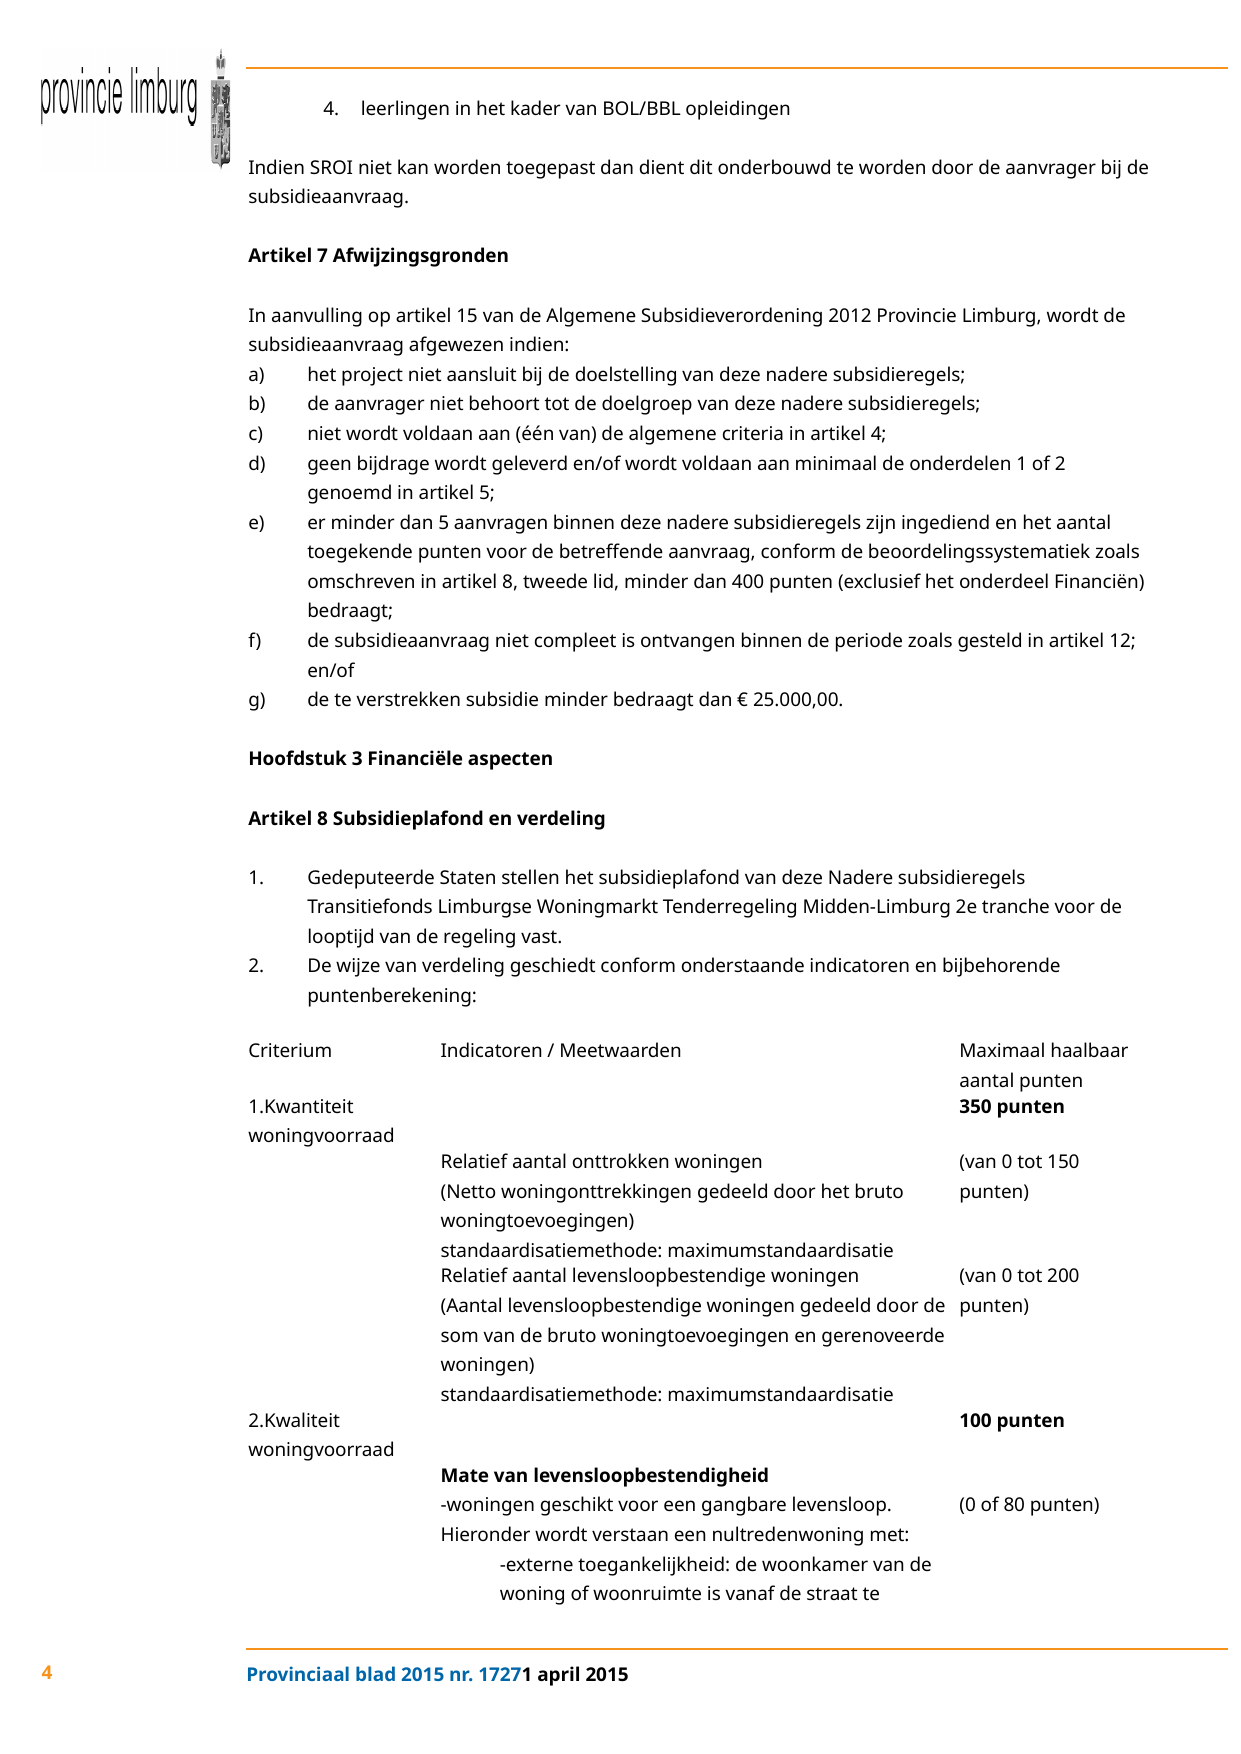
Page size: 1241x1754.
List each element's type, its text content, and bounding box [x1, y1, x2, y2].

table_cell 2.Kwaliteit woningvoorraad [248, 1407, 440, 1462]
list geen bijdrage wordt geleverd en/of wordt voldaan aan minimaal de onderdelen 1 of 2 genoemd in artikel 5; [248, 450, 1152, 505]
table_cell Relatief aantal levensloopbestendige woningen (Aantal levensloopbestendige woningen gedeeld door de som van de bruto woningtoevoegingen en gerenoveerde woningen) standaardisatiemethode: maximumstandaardisatie [440, 1263, 959, 1407]
table_cell (van 0 tot 150 punten) [959, 1148, 1152, 1263]
table_cell 100 punten [959, 1407, 1152, 1462]
list leerlingen in het kader van BOL/BBL opleidingen [323, 95, 1152, 121]
table_cell Relatief aantal onttrokken woningen (Netto woningonttrekkingen gedeeld door het bruto woningtoevoegingen) standaardisatiemethode: maximumstandaardisatie [440, 1148, 959, 1263]
list De wijze van verdeling geschiedt conform onderstaande indicatoren en bijbehorende puntenberekening: [248, 953, 1152, 1008]
table_header Criterium [248, 1038, 440, 1093]
list Gedeputeerde Staten stellen het subsidieplafond van deze Nadere subsidieregels Transitiefonds Limburgse Woningmarkt Tenderregeling Midden-Limburg 2e tranche voor de looptijd van de regeling vast. [248, 864, 1152, 949]
text In aanvulling op artikel 15 van de Algemene Subsidieverordening 2012 Provincie Limburg, wordt de subsidieaanvraag afgewezen indien: [248, 302, 1152, 357]
list er minder dan 5 aanvragen binnen deze nadere subsidieregels zijn ingediend en het aantal toegekende punten voor de betreffende aanvraag, conform de beoordelingssystematiek zoals omschreven in artikel 8, tweede lid, minder dan 400 punten (exclusief het onderdeel Financiën) bedraagt; [248, 509, 1152, 623]
table_cell 1.Kwantiteit woningvoorraad [248, 1093, 440, 1148]
list de aanvrager niet behoort tot de doelgroep van deze nadere subsidieregels; [248, 391, 1152, 416]
picture [41, 47, 231, 172]
table_cell 350 punten [959, 1093, 1152, 1148]
list het project niet aansluit bij de doelstelling van deze nadere subsidieregels; [248, 361, 1152, 387]
list niet wordt voldaan aan (één van) de algemene criteria in artikel 4; [248, 420, 1152, 446]
text Artikel 7 Afwijzingsgronden [248, 243, 1152, 268]
table_header Maximaal haalbaar aantal punten [959, 1038, 1152, 1093]
table_cell [248, 1148, 440, 1263]
table_cell (0 of 80 punten) [959, 1462, 1152, 1606]
table_header Indicatoren / Meetwaarden [440, 1038, 959, 1093]
table_cell (van 0 tot 200 punten) [959, 1263, 1152, 1407]
table_cell [440, 1093, 959, 1148]
text Artikel 8 Subsidieplafond en verdeling [248, 805, 1152, 831]
list de te verstrekken subsidie minder bedraagt dan € 25.000,00. [248, 686, 1152, 712]
table_cell [248, 1263, 440, 1407]
list de subsidieaanvraag niet compleet is ontvangen binnen de periode zoals gesteld in artikel 12; en/of [248, 627, 1152, 683]
text Hoofdstuk 3 Financiële aspecten [248, 746, 1152, 771]
table_cell [440, 1407, 959, 1462]
text Indien SROI niet kan worden toegepast dan dient dit onderbouwd te worden door de aanvrager bij de subsidieaanvraag. [248, 154, 1152, 209]
table_cell Mate van levensloopbestendigheid -woningen geschikt voor een gangbare levensloop. Hieronder wordt verstaan een nultredenwoning met: -externe toegankelijkheid: de woonkamer van de woning of woonruimte is vanaf de straat te [440, 1462, 959, 1606]
table_cell [248, 1462, 440, 1606]
